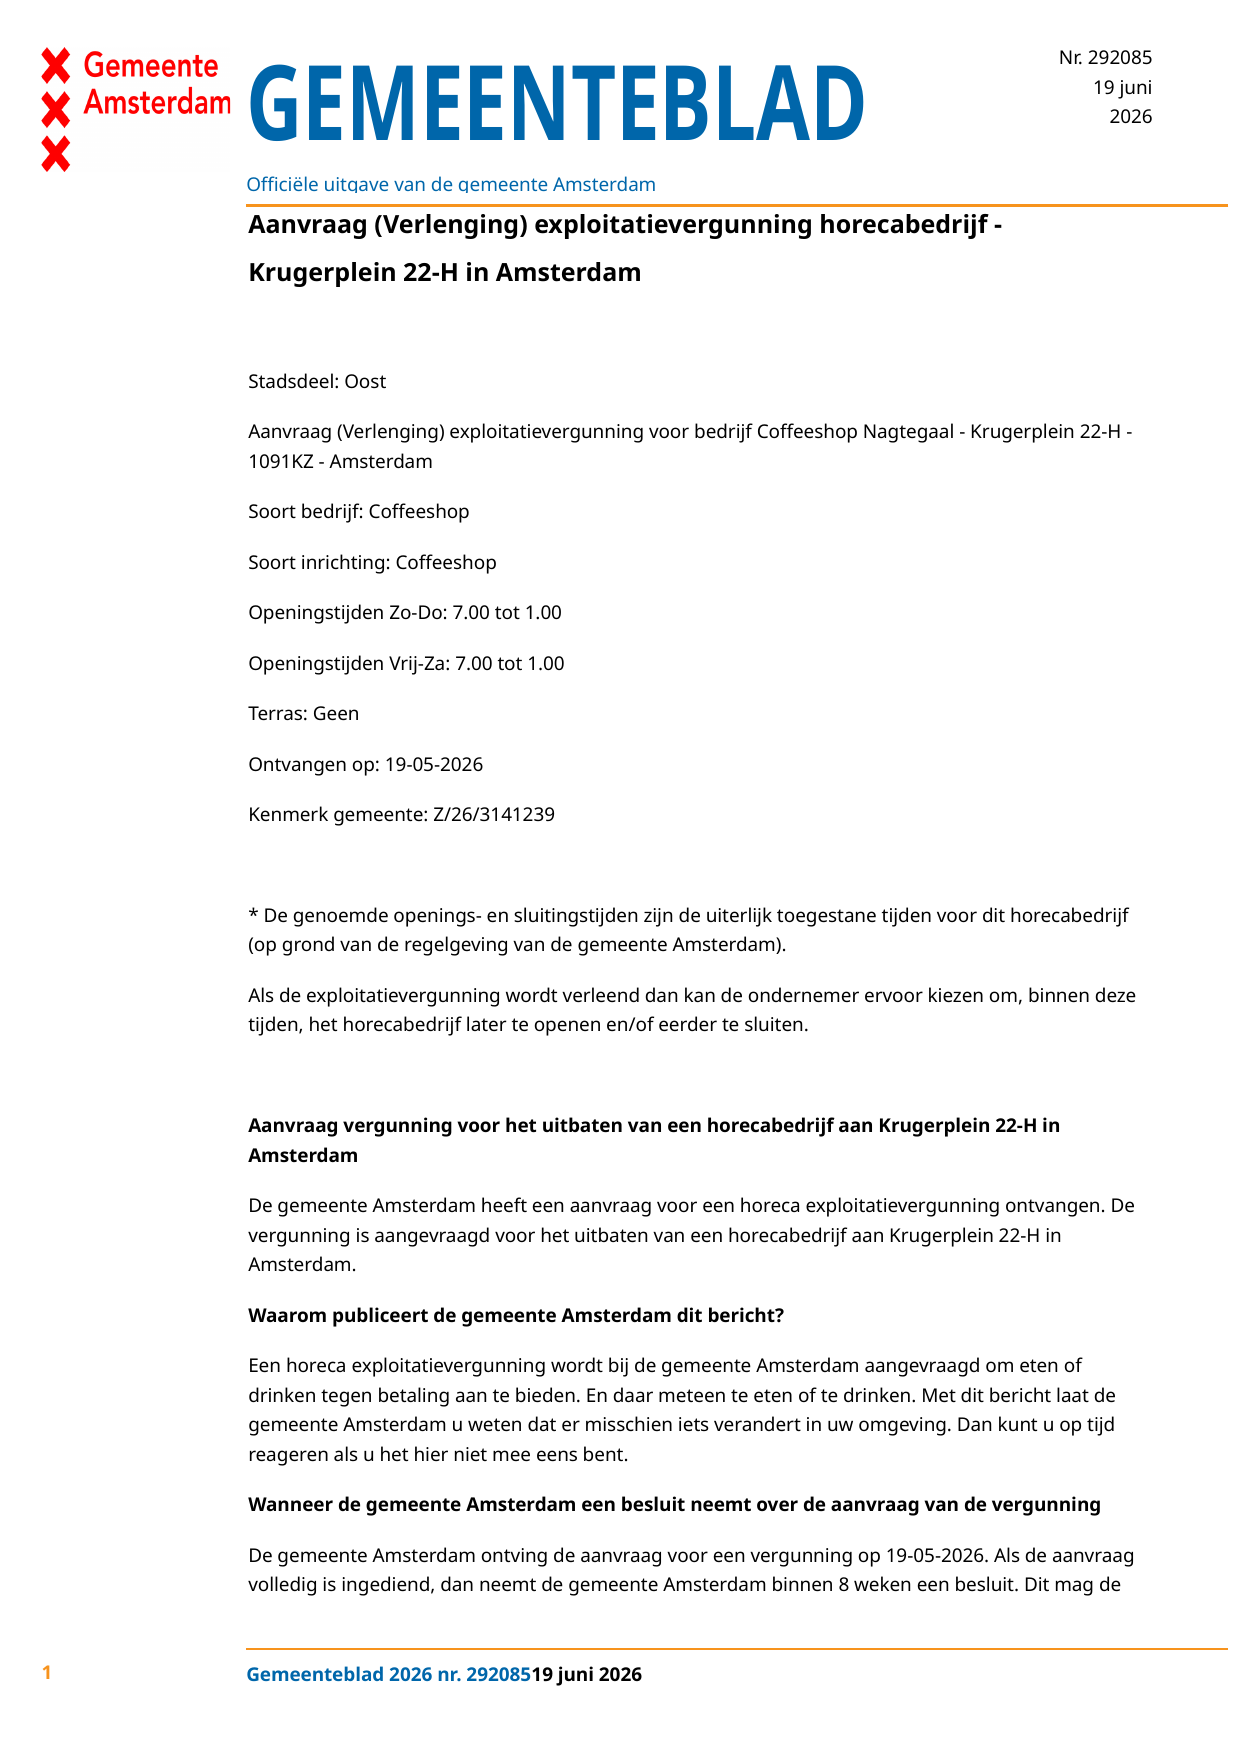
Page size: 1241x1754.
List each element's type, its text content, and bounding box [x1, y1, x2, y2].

text Terras: Geen [248, 700, 1152, 726]
picture [41, 47, 231, 172]
text Openingstijden Vrij-Za: 7.00 tot 1.00 [248, 650, 1152, 676]
text Als de exploitatievergunning wordt verleend dan kan de ondernemer ervoor kiezen om, binnen deze tijden, het horecabedrijf later te openen en/of eerder te sluiten. [248, 982, 1152, 1037]
text * De genoemde openings- en sluitingstijden zijn de uiterlijk toegestane tijden voor dit horecabedrijf (op grond van de regelgeving van de gemeente Amsterdam). [248, 902, 1152, 957]
text De gemeente Amsterdam ontving de aanvraag voor een vergunning op 19-05-2026. Als de aanvraag volledig is ingediend, dan neemt de gemeente Amsterdam binnen 8 weken een besluit. Dit mag de [248, 1542, 1152, 1597]
text Aanvraag vergunning voor het uitbaten van een horecabedrijf aan Krugerplein 22-H in Amsterdam [248, 1112, 1152, 1168]
text Aanvraag (Verlenging) exploitatievergunning horecabedrijf - Krugerplein 22-H in Amsterdam [248, 207, 1152, 288]
text Aanvraag (Verlenging) exploitatievergunning voor bedrijf Coffeeshop Nagtegaal - Krugerplein 22-H - 1091KZ - Amsterdam [248, 419, 1152, 474]
text Stadsdeel: Oost [248, 368, 1152, 394]
text De gemeente Amsterdam heeft een aanvraag voor een horeca exploitatievergunning ontvangen. De vergunning is aangevraagd voor het uitbaten van een horecabedrijf aan Krugerplein 22-H in Amsterdam. [248, 1192, 1152, 1277]
text Soort inrichting: Coffeeshop [248, 549, 1152, 575]
text Kenmerk gemeente: Z/26/3141239 [248, 801, 1152, 827]
text Ontvangen op: 19-05-2026 [248, 751, 1152, 777]
text Waarom publiceert de gemeente Amsterdam dit bericht? [248, 1302, 1152, 1328]
text Openingstijden Zo-Do: 7.00 tot 1.00 [248, 599, 1152, 625]
text Een horeca exploitatievergunning wordt bij de gemeente Amsterdam aangevraagd om eten of drinken tegen betaling aan te bieden. En daar meteen te eten of te drinken. Met dit bericht laat de gemeente Amsterdam u weten dat er misschien iets verandert in uw omgeving. Dan kunt u op tijd reageren als u het hier niet mee eens bent. [248, 1352, 1152, 1467]
text Soort bedrijf: Coffeeshop [248, 499, 1152, 524]
text Wanneer de gemeente Amsterdam een besluit neemt over de aanvraag van de vergunning [248, 1492, 1152, 1517]
